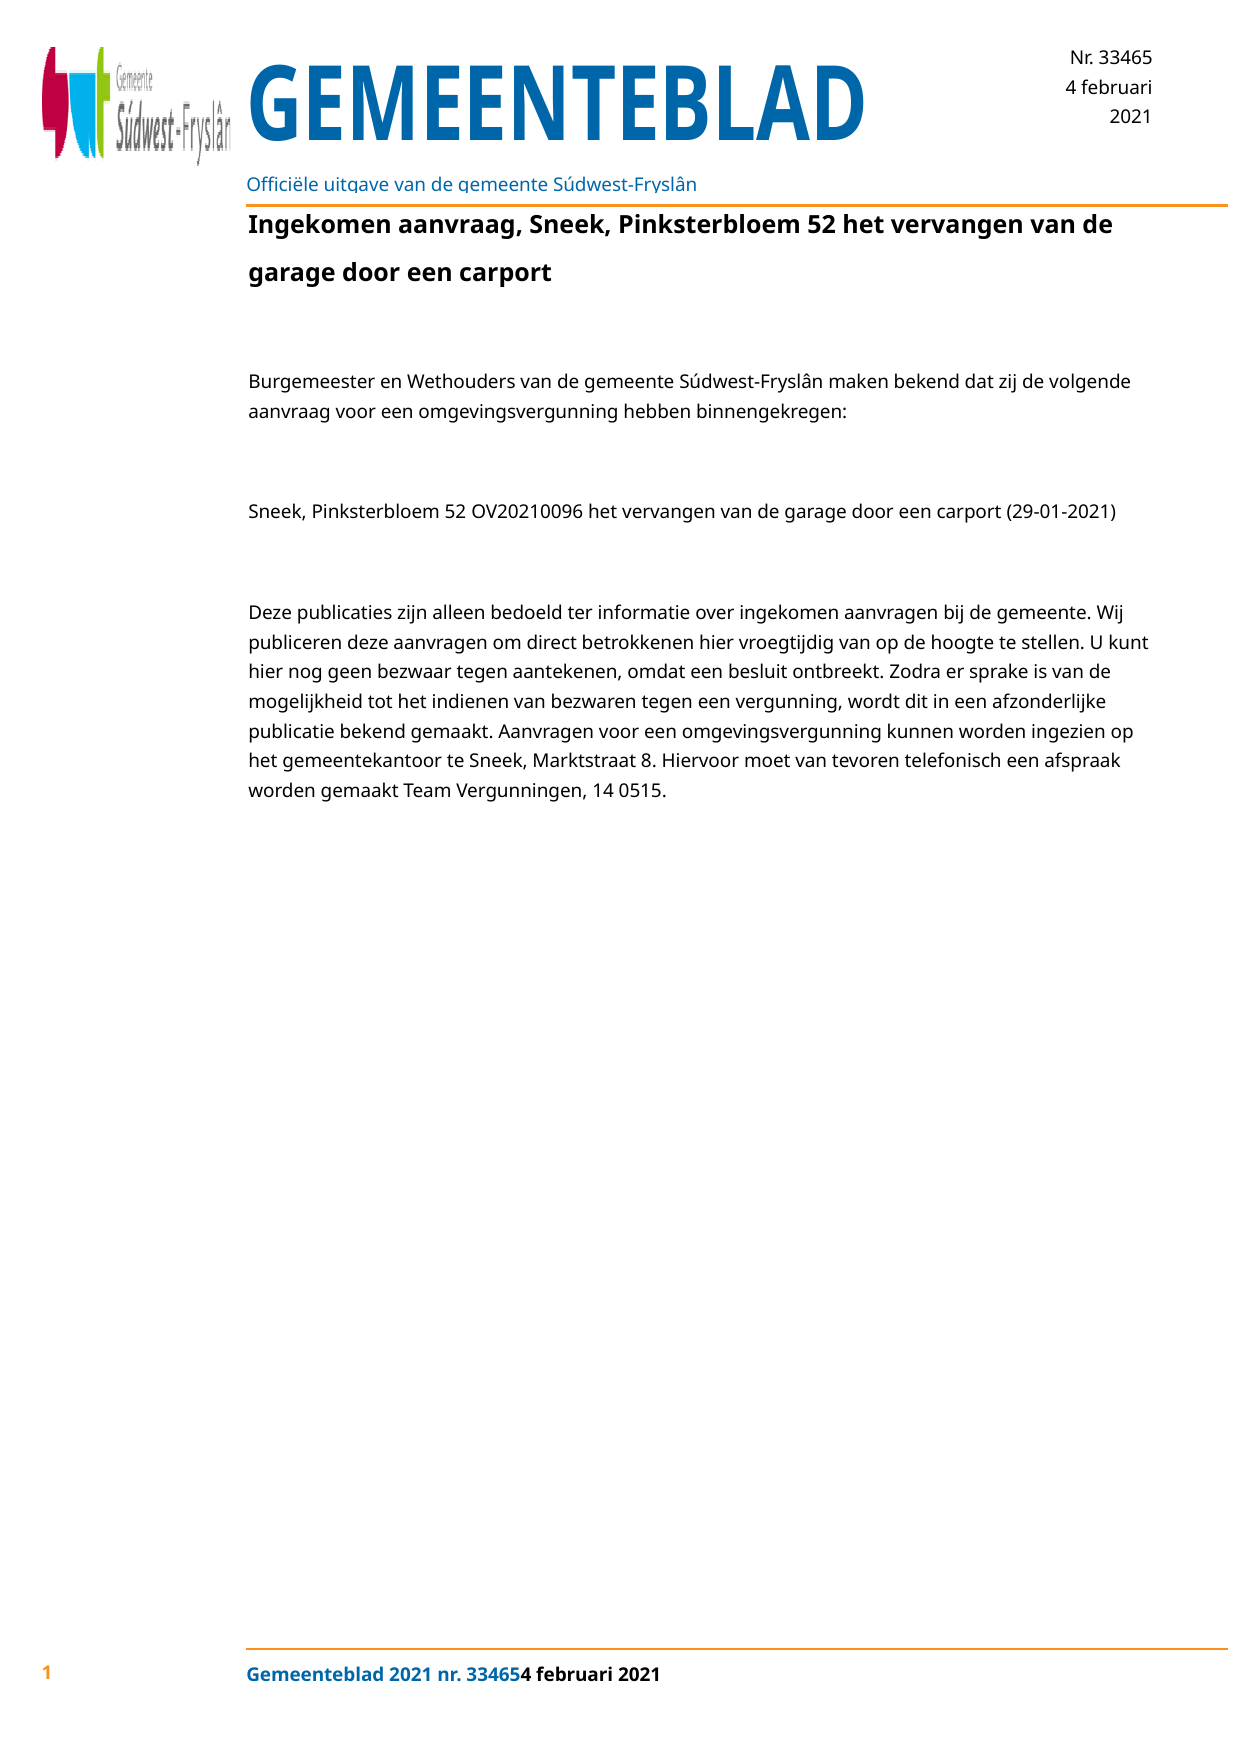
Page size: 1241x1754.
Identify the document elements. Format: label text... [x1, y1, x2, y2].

picture [41, 47, 231, 172]
text Ingekomen aanvraag, Sneek, Pinksterbloem 52 het vervangen van de garage door een carport [248, 207, 1152, 288]
text Burgemeester en Wethouders van de gemeente Súdwest-Fryslân maken bekend dat zij de volgende aanvraag voor een omgevingsvergunning hebben binnengekregen: [248, 368, 1152, 424]
text Deze publicaties zijn alleen bedoeld ter informatie over ingekomen aanvragen bij de gemeente. Wij publiceren deze aanvragen om direct betrokkenen hier vroegtijdig van op de hoogte te stellen. U kunt hier nog geen bezwaar tegen aantekenen, omdat een besluit ontbreekt. Zodra er sprake is van de mogelijkheid tot het indienen van bezwaren tegen een vergunning, wordt dit in een afzonderlijke publicatie bekend gemaakt. Aanvragen voor een omgevingsvergunning kunnen worden ingezien op het gemeentekantoor te Sneek, Marktstraat 8. Hiervoor moet van tevoren telefonisch een afspraak worden gemaakt Team Vergunningen, 14 0515. [248, 599, 1152, 803]
text Sneek, Pinksterbloem 52 OV20210096 het vervangen van de garage door een carport (29-01-2021) [248, 499, 1152, 524]
